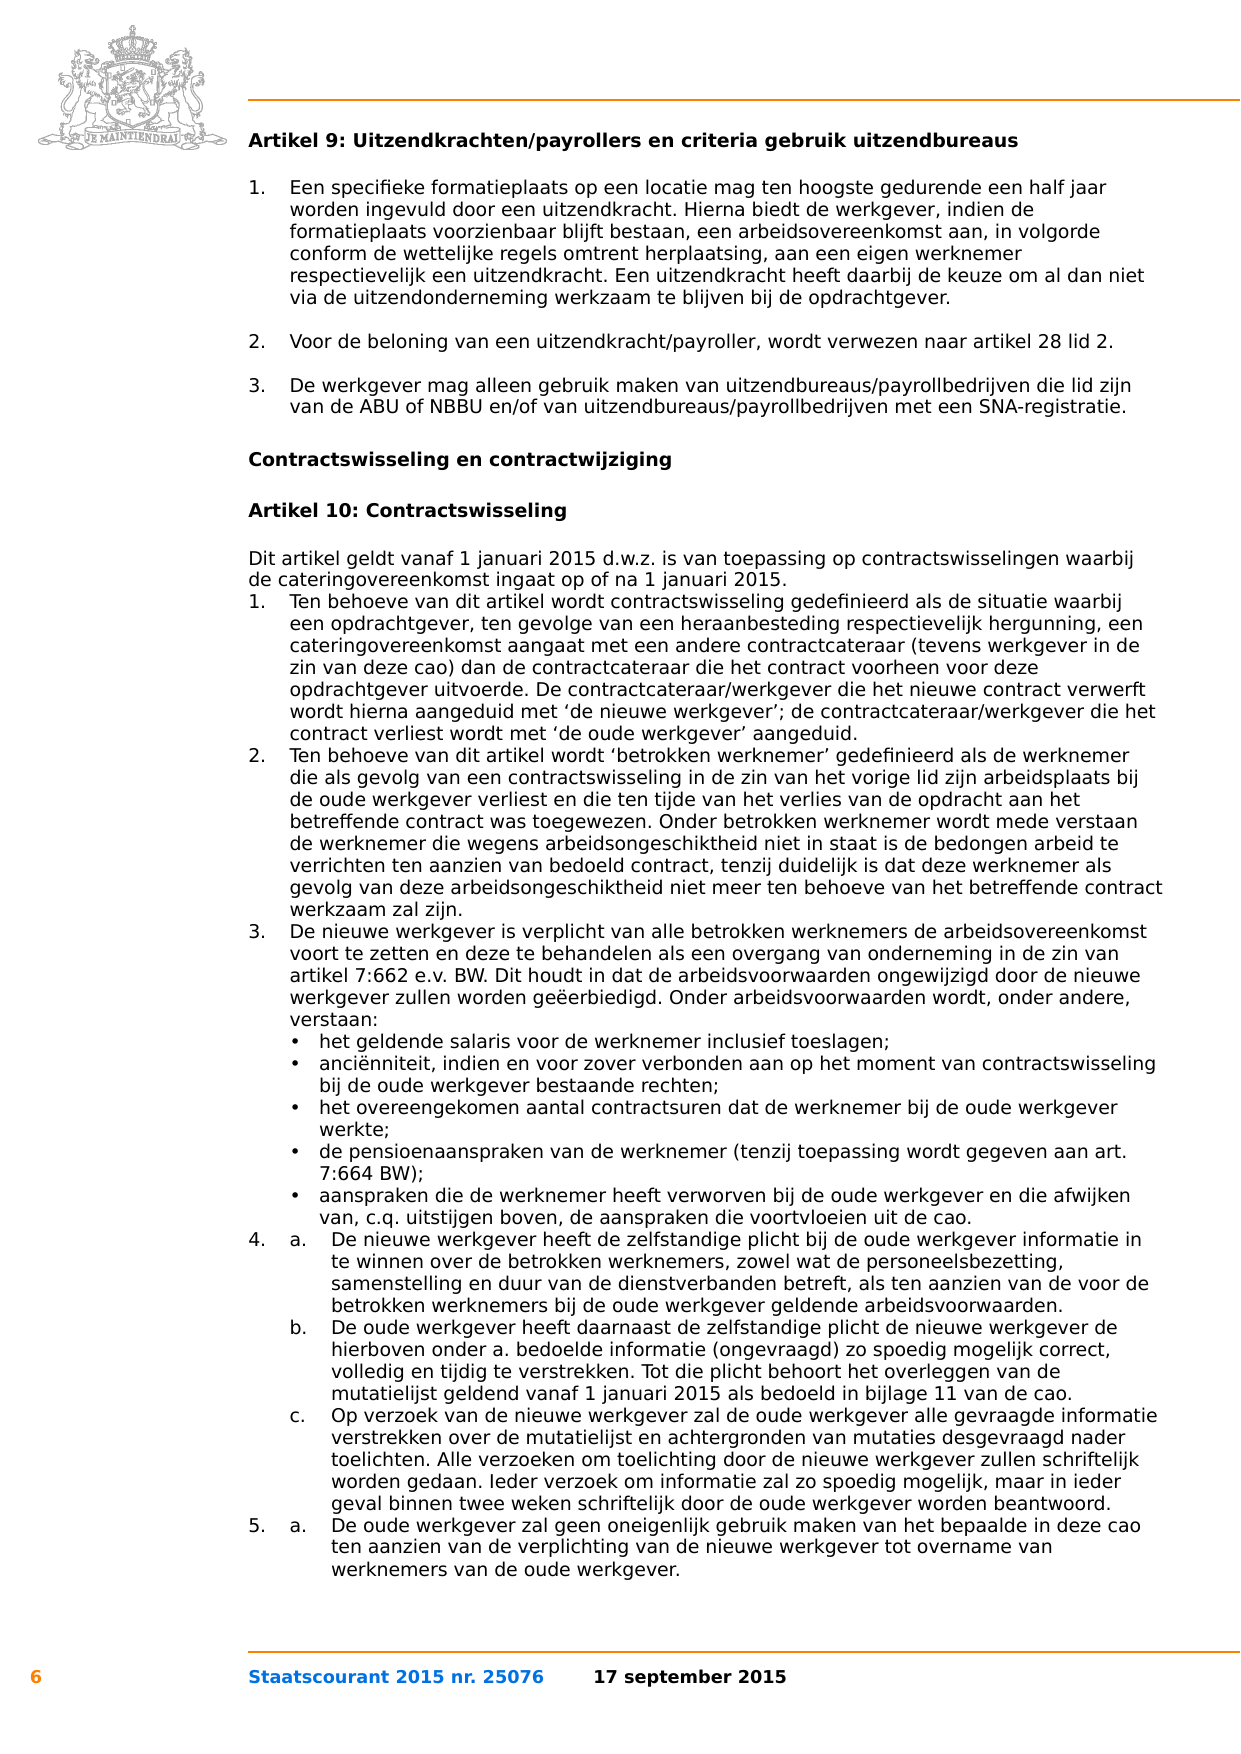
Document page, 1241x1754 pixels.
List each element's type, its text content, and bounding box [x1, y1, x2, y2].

text • anciënniteit, indien en voor zover verbonden aan op het moment van contractswisseling bij de oude werkgever bestaande rechten; [289, 1053, 1163, 1097]
subtitle Contractswisseling en contractwijziging [248, 448, 1163, 470]
text 5. a. De oude werkgever zal geen oneigenlijk gebruik maken van het bepaalde in deze cao ten aanzien van de verplichting van de nieuwe werkgever tot overname van werknemers van de oude werkgever. [248, 1514, 1163, 1580]
text Dit artikel geldt vanaf 1 januari 2015 d.w.z. is van toepassing op contractswisselingen waarbij de cateringovereenkomst ingaat op of na 1 januari 2015. [248, 547, 1163, 591]
text • de pensioenaanspraken van de werknemer (tenzij toepassing wordt gegeven aan art. 7:664 BW); [289, 1141, 1163, 1185]
text 2. Voor de beloning van een uitzendkracht/payroller, wordt verwezen naar artikel 28 lid 2. [248, 331, 1163, 353]
text 1. Een specifieke formatieplaats op een locatie mag ten hoogste gedurende een half jaar worden ingevuld door een uitzendkracht. Hierna biedt de werkgever, indien de formatieplaats voorzienbaar blijft bestaan, een arbeidsovereenkomst aan, in volgorde conform de wettelijke regels omtrent herplaatsing, aan een eigen werknemer respectievelijk een uitzendkracht. Een uitzendkracht heeft daarbij de keuze om al dan niet via de uitzendonderneming werkzaam te blijven bij de opdrachtgever. [248, 177, 1163, 309]
text • het geldende salaris voor de werknemer inclusief toeslagen; [289, 1031, 1163, 1053]
text • het overeengekomen aantal contractsuren dat de werknemer bij de oude werkgever werkte; [289, 1097, 1163, 1141]
text 3. De werkgever mag alleen gebruik maken van uitzendbureaus/payrollbedrijven die lid zijn van de ABU of NBBU en/of van uitzendbureaus/payrollbedrijven met een SNA-registratie. [248, 374, 1163, 418]
text 3. De nieuwe werkgever is verplicht van alle betrokken werknemers de arbeidsovereenkomst voort te zetten en deze te behandelen als een overgang van onderneming in de zin van artikel 7:662 e.v. BW. Dit houdt in dat de arbeidsvoorwaarden ongewijzigd door de nieuwe werkgever zullen worden geëerbiedigd. Onder arbeidsvoorwaarden wordt, onder andere, verstaan: [248, 921, 1163, 1031]
text 4. a. De nieuwe werkgever heeft de zelfstandige plicht bij de oude werkgever informatie in te winnen over de betrokken werknemers, zowel wat de personeelsbezetting, samenstelling en duur van de dienstverbanden betreft, als ten aanzien van de voor de betrokken werknemers bij de oude werkgever geldende arbeidsvoorwaarden. [248, 1229, 1163, 1317]
picture [38, 25, 227, 150]
subtitle Artikel 9: Uitzendkrachten/payrollers en criteria gebruik uitzendbureaus [248, 130, 1163, 152]
text b. De oude werkgever heeft daarnaast de zelfstandige plicht de nieuwe werkgever de hierboven onder a. bedoelde informatie (ongevraagd) zo spoedig mogelijk correct, volledig en tijdig te verstrekken. Tot die plicht behoort het overleggen van de mutatielijst geldend vanaf 1 januari 2015 als bedoeld in bijlage 11 van de cao. [289, 1317, 1163, 1404]
subtitle Artikel 10: Contractswisseling [248, 500, 1163, 522]
text 2. Ten behoeve van dit artikel wordt ‘betrokken werknemer’ gedefinieerd als de werknemer die als gevolg van een contractswisseling in de zin van het vorige lid zijn arbeidsplaats bij de oude werkgever verliest en die ten tijde van het verlies van de opdracht aan het betreffende contract was toegewezen. Onder betrokken werknemer wordt mede verstaan de werknemer die wegens arbeidsongeschiktheid niet in staat is de bedongen arbeid te verrichten ten aanzien van bedoeld contract, tenzij duidelijk is dat deze werknemer als gevolg van deze arbeidsongeschiktheid niet meer ten behoeve van het betreffende contract werkzaam zal zijn. [248, 745, 1163, 921]
text • aanspraken die de werknemer heeft verworven bij de oude werkgever en die afwijken van, c.q. uitstijgen boven, de aanspraken die voortvloeien uit de cao. [289, 1185, 1163, 1229]
text c. Op verzoek van de nieuwe werkgever zal de oude werkgever alle gevraagde informatie verstrekken over de mutatielijst en achtergronden van mutaties desgevraagd nader toelichten. Alle verzoeken om toelichting door de nieuwe werkgever zullen schriftelijk worden gedaan. Ieder verzoek om informatie zal zo spoedig mogelijk, maar in ieder geval binnen twee weken schriftelijk door de oude werkgever worden beantwoord. [289, 1404, 1163, 1514]
text 1. Ten behoeve van dit artikel wordt contractswisseling gedefinieerd als de situatie waarbij een opdrachtgever, ten gevolge van een heraanbesteding respectievelijk hergunning, een cateringovereenkomst aangaat met een andere contractcateraar (tevens werkgever in de zin van deze cao) dan de contractcateraar die het contract voorheen voor deze opdrachtgever uitvoerde. De contractcateraar/werkgever die het nieuwe contract verwerft wordt hierna aangeduid met ‘de nieuwe werkgever’; de contractcateraar/werkgever die het contract verliest wordt met ‘de oude werkgever’ aangeduid. [248, 591, 1163, 745]
